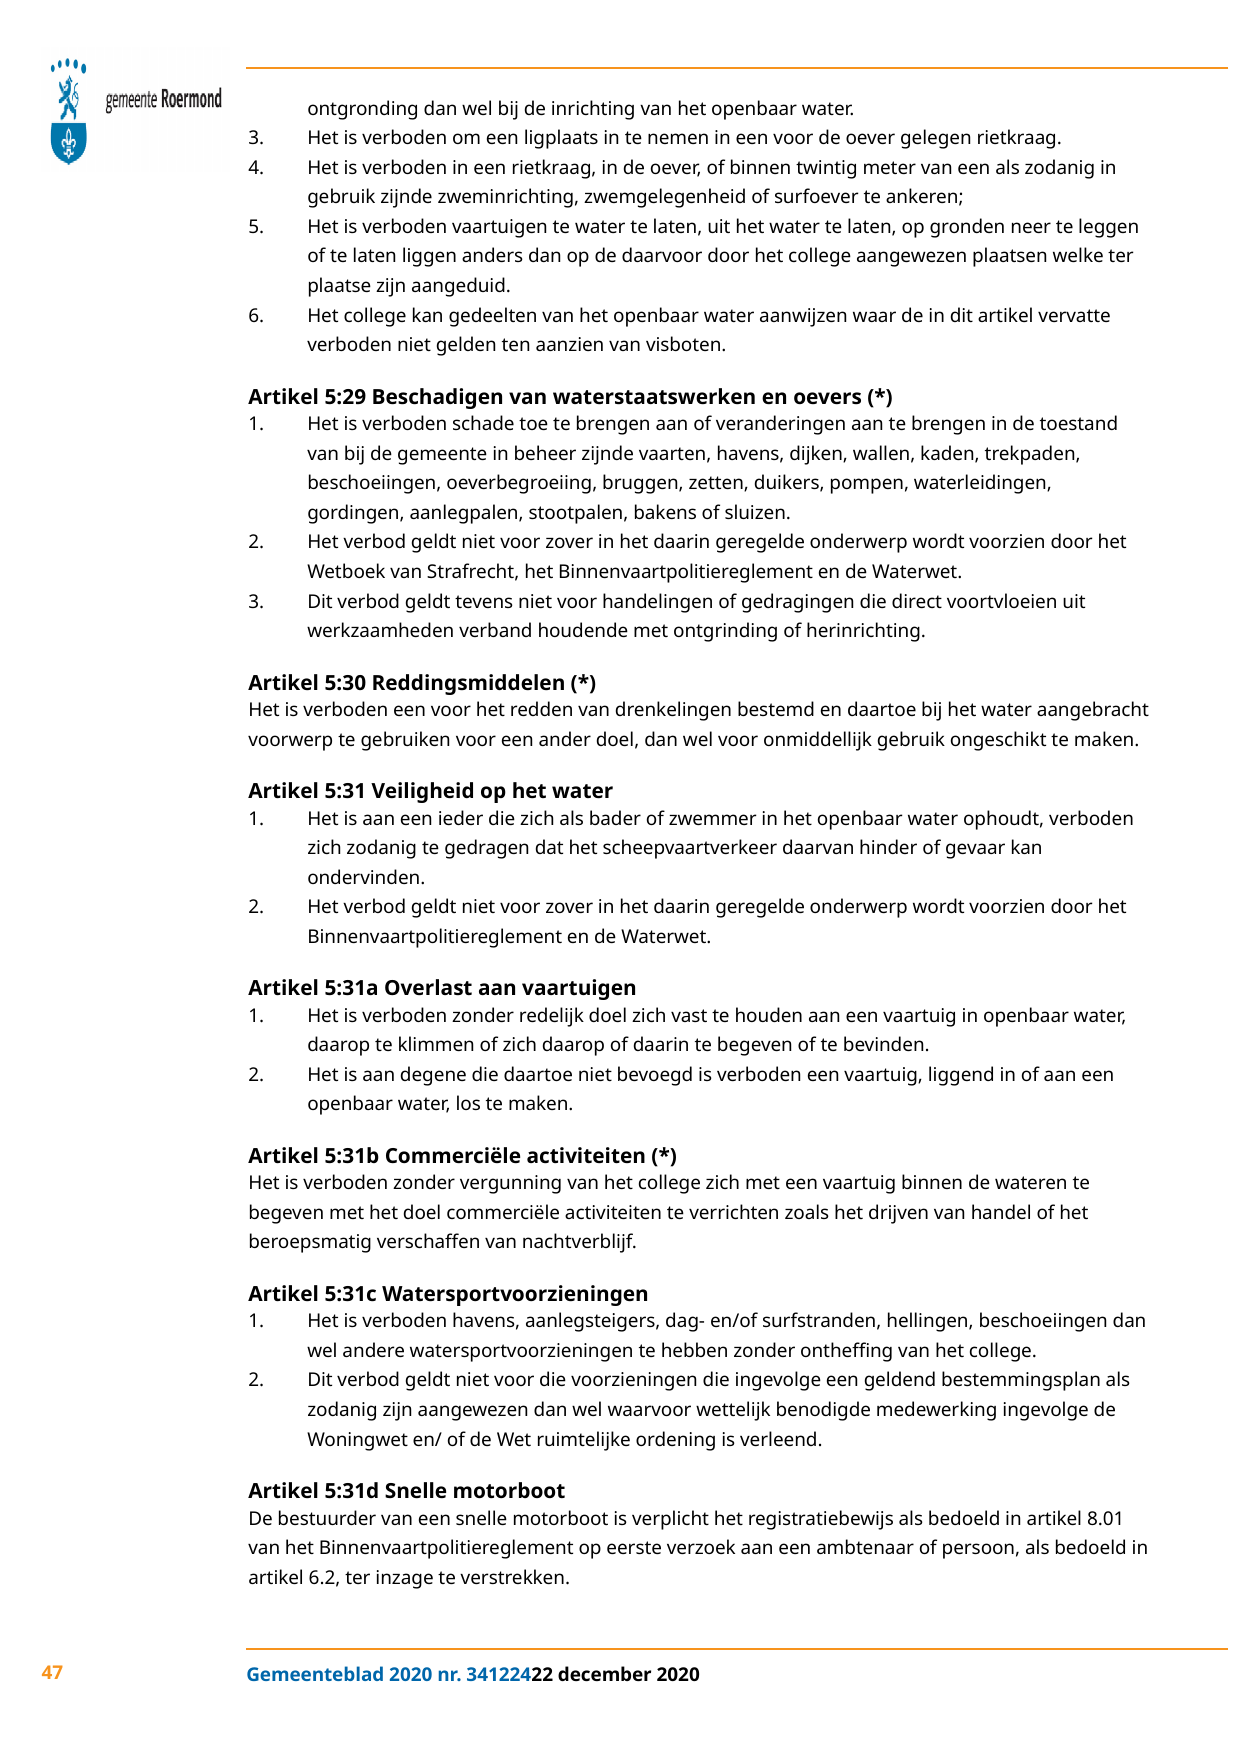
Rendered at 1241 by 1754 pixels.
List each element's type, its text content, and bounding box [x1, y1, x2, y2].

list Dit verbod geldt tevens niet voor handelingen of gedragingen die direct voortvloeien uit werkzaamheden verband houdende met ontgrinding of herinrichting. [248, 588, 1152, 643]
text De bestuurder van een snelle motorboot is verplicht het registratiebewijs als bedoeld in artikel 8.01 van het Binnenvaartpolitiereglement op eerste verzoek aan een ambtenaar of persoon, als bedoeld in artikel 6.2, ter inzage te verstrekken. [248, 1505, 1152, 1589]
text Artikel 5:30 Reddingsmiddelen (*) [248, 668, 1152, 696]
list Het is verboden om een ligplaats in te nemen in een voor de oever gelegen rietkraag. [248, 124, 1152, 150]
text Artikel 5:31c Watersportvoorzieningen [248, 1279, 1152, 1307]
list Het verbod geldt niet voor zover in het daarin geregelde onderwerp wordt voorzien door het Wetboek van Strafrecht, het Binnenvaartpolitiereglement en de Waterwet. [248, 529, 1152, 584]
list Het is aan degene die daartoe niet bevoegd is verboden een vaartuig, liggend in of aan een openbaar water, los te maken. [248, 1061, 1152, 1116]
list ontgronding dan wel bij de inrichting van het openbaar water. [248, 95, 1152, 121]
text Artikel 5:29 Beschadigen van waterstaatswerken en oevers (*) [248, 382, 1152, 410]
list Het is aan een ieder die zich als bader of zwemmer in het openbaar water ophoudt, verboden zich zodanig te gedragen dat het scheepvaartverkeer daarvan hinder of gevaar kan ondervinden. [248, 805, 1152, 889]
text Artikel 5:31a Overlast aan vaartuigen [248, 973, 1152, 1002]
list Het is verboden in een rietkraag, in de oever, of binnen twintig meter van een als zodanig in gebruik zijnde zweminrichting, zwemgelegenheid of surfoever te ankeren; [248, 154, 1152, 209]
list Dit verbod geldt niet voor die voorzieningen die ingevolge een geldend bestemmingsplan als zodanig zijn aangewezen dan wel waarvoor wettelijk benodigde medewerking ingevolge de Woningwet en/ of de Wet ruimtelijke ordening is verleend. [248, 1367, 1152, 1452]
list Het college kan gedeelten van het openbaar water aanwijzen waar de in dit artikel vervatte verboden niet gelden ten aanzien van visboten. [248, 302, 1152, 357]
list Het is verboden schade toe te brengen aan of veranderingen aan te brengen in de toestand van bij de gemeente in beheer zijnde vaarten, havens, dijken, wallen, kaden, trekpaden, beschoeiingen, oeverbegroeiing, bruggen, zetten, duikers, pompen, waterleidingen, gordingen, aanlegpalen, stootpalen, bakens of sluizen. [248, 410, 1152, 525]
text Het is verboden een voor het redden van drenkelingen bestemd en daartoe bij het water aangebracht voorwerp te gebruiken voor een ander doel, dan wel voor onmiddellijk gebruik ongeschikt te maken. [248, 696, 1152, 752]
text Artikel 5:31d Snelle motorboot [248, 1476, 1152, 1505]
text Het is verboden zonder vergunning van het college zich met een vaartuig binnen de wateren te begeven met het doel commerciële activiteiten te verrichten zoals het drijven van handel of het beroepsmatig verschaffen van nachtverblijf. [248, 1169, 1152, 1254]
list Het is verboden havens, aanlegsteigers, dag- en/of surfstranden, hellingen, beschoeiingen dan wel andere watersportvoorzieningen te hebben zonder ontheffing van het college. [248, 1307, 1152, 1363]
picture [41, 47, 231, 172]
text Artikel 5:31 Veiligheid op het water [248, 776, 1152, 805]
text Artikel 5:31b Commerciële activiteiten (*) [248, 1141, 1152, 1169]
list Het verbod geldt niet voor zover in het daarin geregelde onderwerp wordt voorzien door het Binnenvaartpolitiereglement en de Waterwet. [248, 893, 1152, 949]
list Het is verboden vaartuigen te water te laten, uit het water te laten, op gronden neer te leggen of te laten liggen anders dan op de daarvoor door het college aangewezen plaatsen welke ter plaatse zijn aangeduid. [248, 213, 1152, 298]
list Het is verboden zonder redelijk doel zich vast te houden aan een vaartuig in openbaar water, daarop te klimmen of zich daarop of daarin te begeven of te bevinden. [248, 1002, 1152, 1057]
